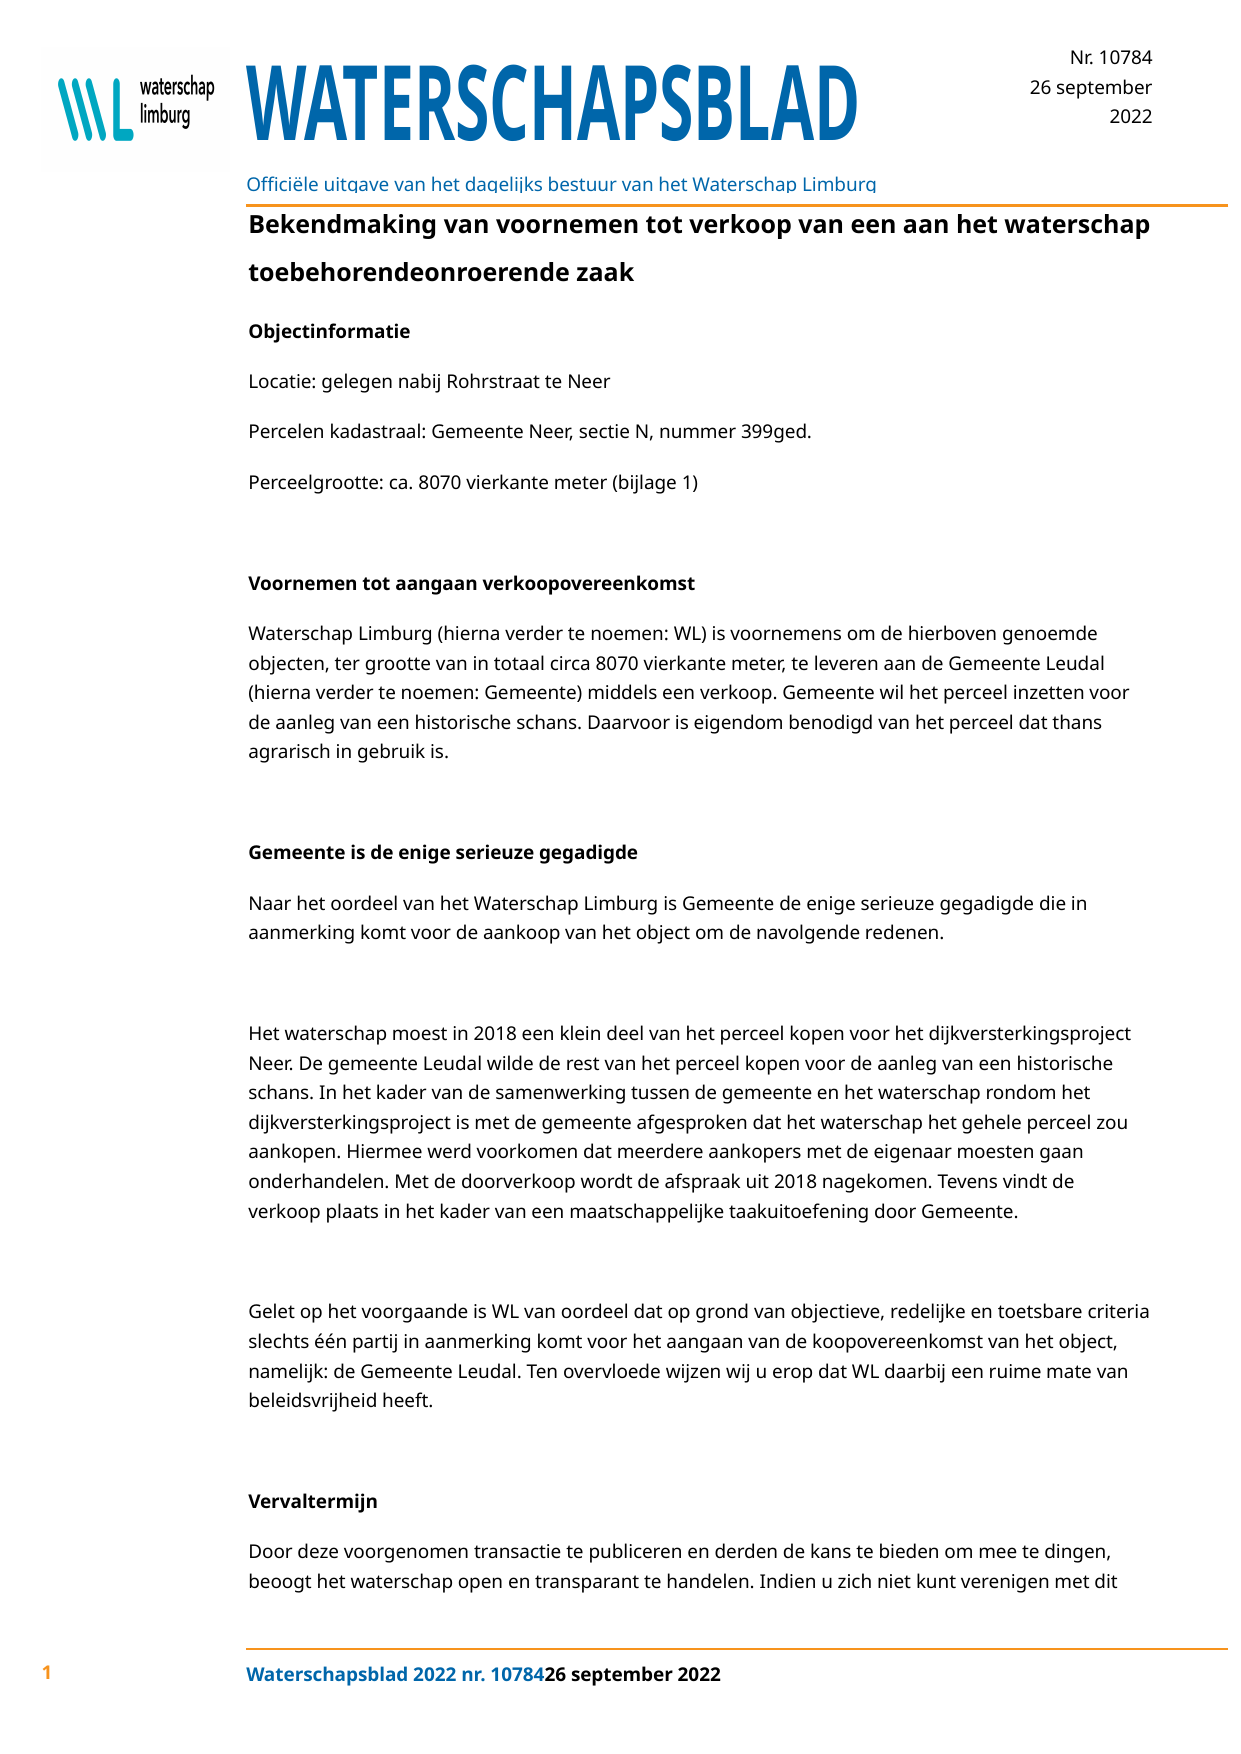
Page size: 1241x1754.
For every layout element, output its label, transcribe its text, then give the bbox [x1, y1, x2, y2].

text Perceelgrootte: ca. 8070 vierkante meter (bijlage 1) [248, 469, 1152, 495]
text Gelet op het voorgaande is WL van oordeel dat op grond van objectieve, redelijke en toetsbare criteria slechts één partij in aanmerking komt voor het aangaan van de koopovereenkomst van het object, namelijk: de Gemeente Leudal. Ten overvloede wijzen wij u erop dat WL daarbij een ruime mate van beleidsvrijheid heeft. [248, 1299, 1152, 1413]
text Locatie: gelegen nabij Rohrstraat te Neer [248, 368, 1152, 394]
text Objectinformatie [248, 318, 1152, 344]
text Het waterschap moest in 2018 een klein deel van het perceel kopen voor het dijkversterkingsproject Neer. De gemeente Leudal wilde de rest van het perceel kopen voor de aanleg van een historische schans. In het kader van de samenwerking tussen de gemeente en het waterschap rondom het dijkversterkingsproject is met de gemeente afgesproken dat het waterschap het gehele perceel zou aankopen. Hiermee werd voorkomen dat meerdere aankopers met de eigenaar moesten gaan onderhandelen. Met de doorverkoop wordt de afspraak uit 2018 nagekomen. Tevens vindt de verkoop plaats in het kader van een maatschappelijke taakuitoefening door Gemeente. [248, 1020, 1152, 1224]
text Gemeente is de enige serieuze gegadigde [248, 839, 1152, 865]
text Door deze voorgenomen transactie te publiceren en derden de kans te bieden om mee te dingen, beoogt het waterschap open en transparant te handelen. Indien u zich niet kunt verenigen met dit [248, 1539, 1152, 1594]
text Naar het oordeel van het Waterschap Limburg is Gemeente de enige serieuze gegadigde die in aanmerking komt voor de aankoop van het object om de navolgende redenen. [248, 890, 1152, 945]
text Percelen kadastraal: Gemeente Neer, sectie N, nummer 399ged. [248, 419, 1152, 444]
picture [41, 47, 231, 172]
text Vervaltermijn [248, 1488, 1152, 1514]
text Voornemen tot aangaan verkoopovereenkomst [248, 570, 1152, 596]
text Bekendmaking van voornemen tot verkoop van een aan het waterschap toebehorendeonroerende zaak [248, 207, 1152, 288]
text Waterschap Limburg (hierna verder te noemen: WL) is voornemens om de hierboven genoemde objecten, ter grootte van in totaal circa 8070 vierkante meter, te leveren aan de Gemeente Leudal (hierna verder te noemen: Gemeente) middels een verkoop. Gemeente wil het perceel inzetten voor de aanleg van een historische schans. Daarvoor is eigendom benodigd van het perceel dat thans agrarisch in gebruik is. [248, 620, 1152, 764]
